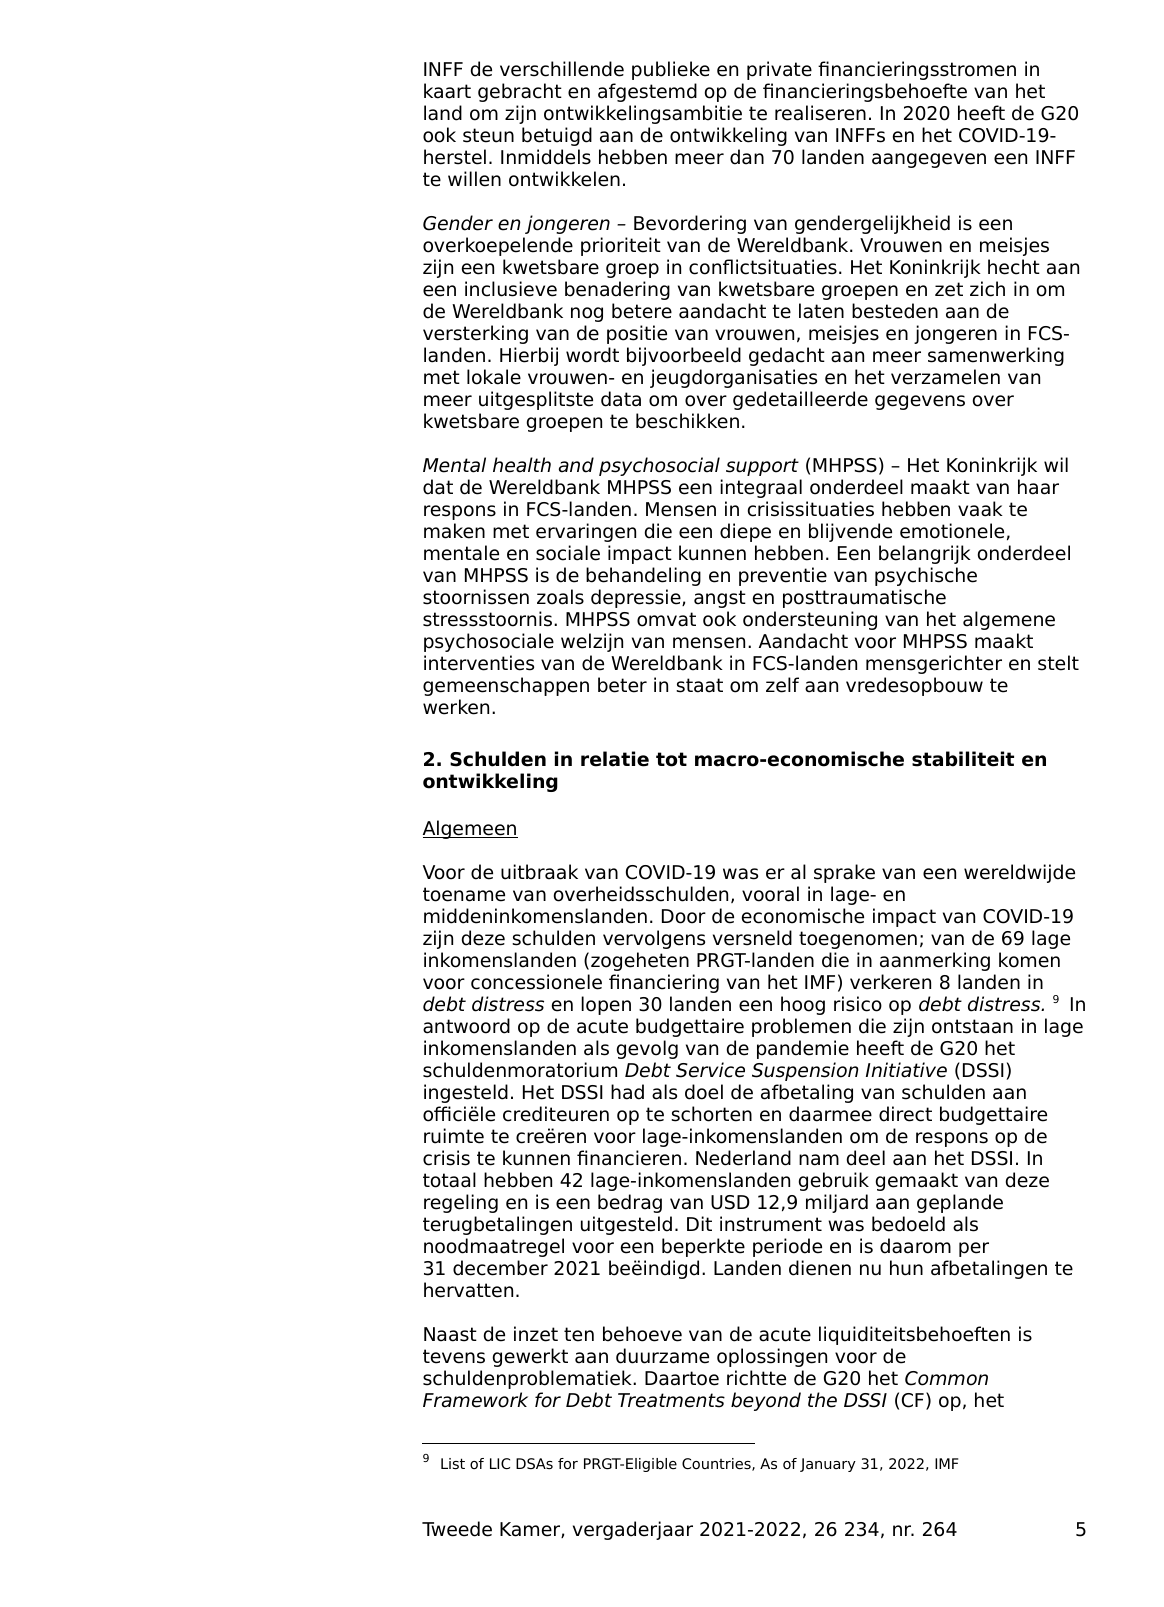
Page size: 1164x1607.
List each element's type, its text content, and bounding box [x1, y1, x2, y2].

text Mental health and psychosocial support (MHPSS) – Het Koninkrijk wil dat de Wereldbank MHPSS een integraal onderdeel maakt van haar respons in FCS-landen. Mensen in crisissituaties hebben vaak te maken met ervaringen die een diepe en blijvende emotionele, mentale en sociale impact kunnen hebben. Een belangrijk onderdeel van MHPSS is de behandeling en preventie van psychische stoornissen zoals depressie, angst en posttraumatische stressstoornis. MHPSS omvat ook ondersteuning van het algemene psychosociale welzijn van mensen. Aandacht voor MHPSS maakt interventies van de Wereldbank in FCS-landen mensgerichter en stelt gemeenschappen beter in staat om zelf aan vredesopbouw te werken. [422, 455, 1087, 719]
text List of LIC DSAs for PRGT-Eligible Countries, As of January 31, 2022, IMF [422, 1452, 1087, 1474]
text Naast de inzet ten behoeve van de acute liquiditeitsbehoeften is tevens gewerkt aan duurzame oplossingen voor de schuldenproblematiek. Daartoe richtte de G20 het Common Framework for Debt Treatments beyond the DSSI (CF) op, het [422, 1324, 1087, 1412]
subtitle Algemeen [422, 818, 1087, 840]
text INFF de verschillende publieke en private financieringsstromen in kaart gebracht en afgestemd op de financieringsbehoefte van het land om zijn ontwikkelingsambitie te realiseren. In 2020 heeft de G20 ook steun betuigd aan de ontwikkeling van INFFs en het COVID-19-herstel. Inmiddels hebben meer dan 70 landen aangegeven een INFF te willen ontwikkelen. [422, 59, 1087, 191]
subtitle 2. Schulden in relatie tot macro-economische stabiliteit en ontwikkeling [422, 749, 1087, 793]
text Gender en jongeren – Bevordering van gendergelijkheid is een overkoepelende prioriteit van de Wereldbank. Vrouwen en meisjes zijn een kwetsbare groep in conflictsituaties. Het Koninkrijk hecht aan een inclusieve benadering van kwetsbare groepen en zet zich in om de Wereldbank nog betere aandacht te laten besteden aan de versterking van de positie van vrouwen, meisjes en jongeren in FCS-landen. Hierbij wordt bijvoorbeeld gedacht aan meer samenwerking met lokale vrouwen- en jeugdorganisaties en het verzamelen van meer uitgesplitste data om over gedetailleerde gegevens over kwetsbare groepen te beschikken. [422, 213, 1087, 433]
text Voor de uitbraak van COVID-19 was er al sprake van een wereldwijde toename van overheidsschulden, vooral in lage- en middeninkomenslanden. Door de economische impact van COVID-19 zijn deze schulden vervolgens versneld toegenomen; van de 69 lage inkomenslanden (zogeheten PRGT-landen die in aanmerking komen voor concessionele financiering van het IMF) verkeren 8 landen in debt distress en lopen 30 landen een hoog risico op debt distress. In antwoord op de acute budgettaire problemen die zijn ontstaan in lage inkomenslanden als gevolg van de pandemie heeft de G20 het schuldenmoratorium Debt Service Suspension Initiative (DSSI) ingesteld. Het DSSI had als doel de afbetaling van schulden aan officiële crediteuren op te schorten en daarmee direct budgettaire ruimte te creëren voor lage-inkomenslanden om de respons op de crisis te kunnen financieren. Nederland nam deel aan het DSSI. In totaal hebben 42 lage-inkomenslanden gebruik gemaakt van deze regeling en is een bedrag van USD 12,9 miljard aan geplande terugbetalingen uitgesteld. Dit instrument was bedoeld als noodmaatregel voor een beperkte periode en is daarom per 31 december 2021 beëindigd. Landen dienen nu hun afbetalingen te hervatten. [422, 862, 1087, 1302]
